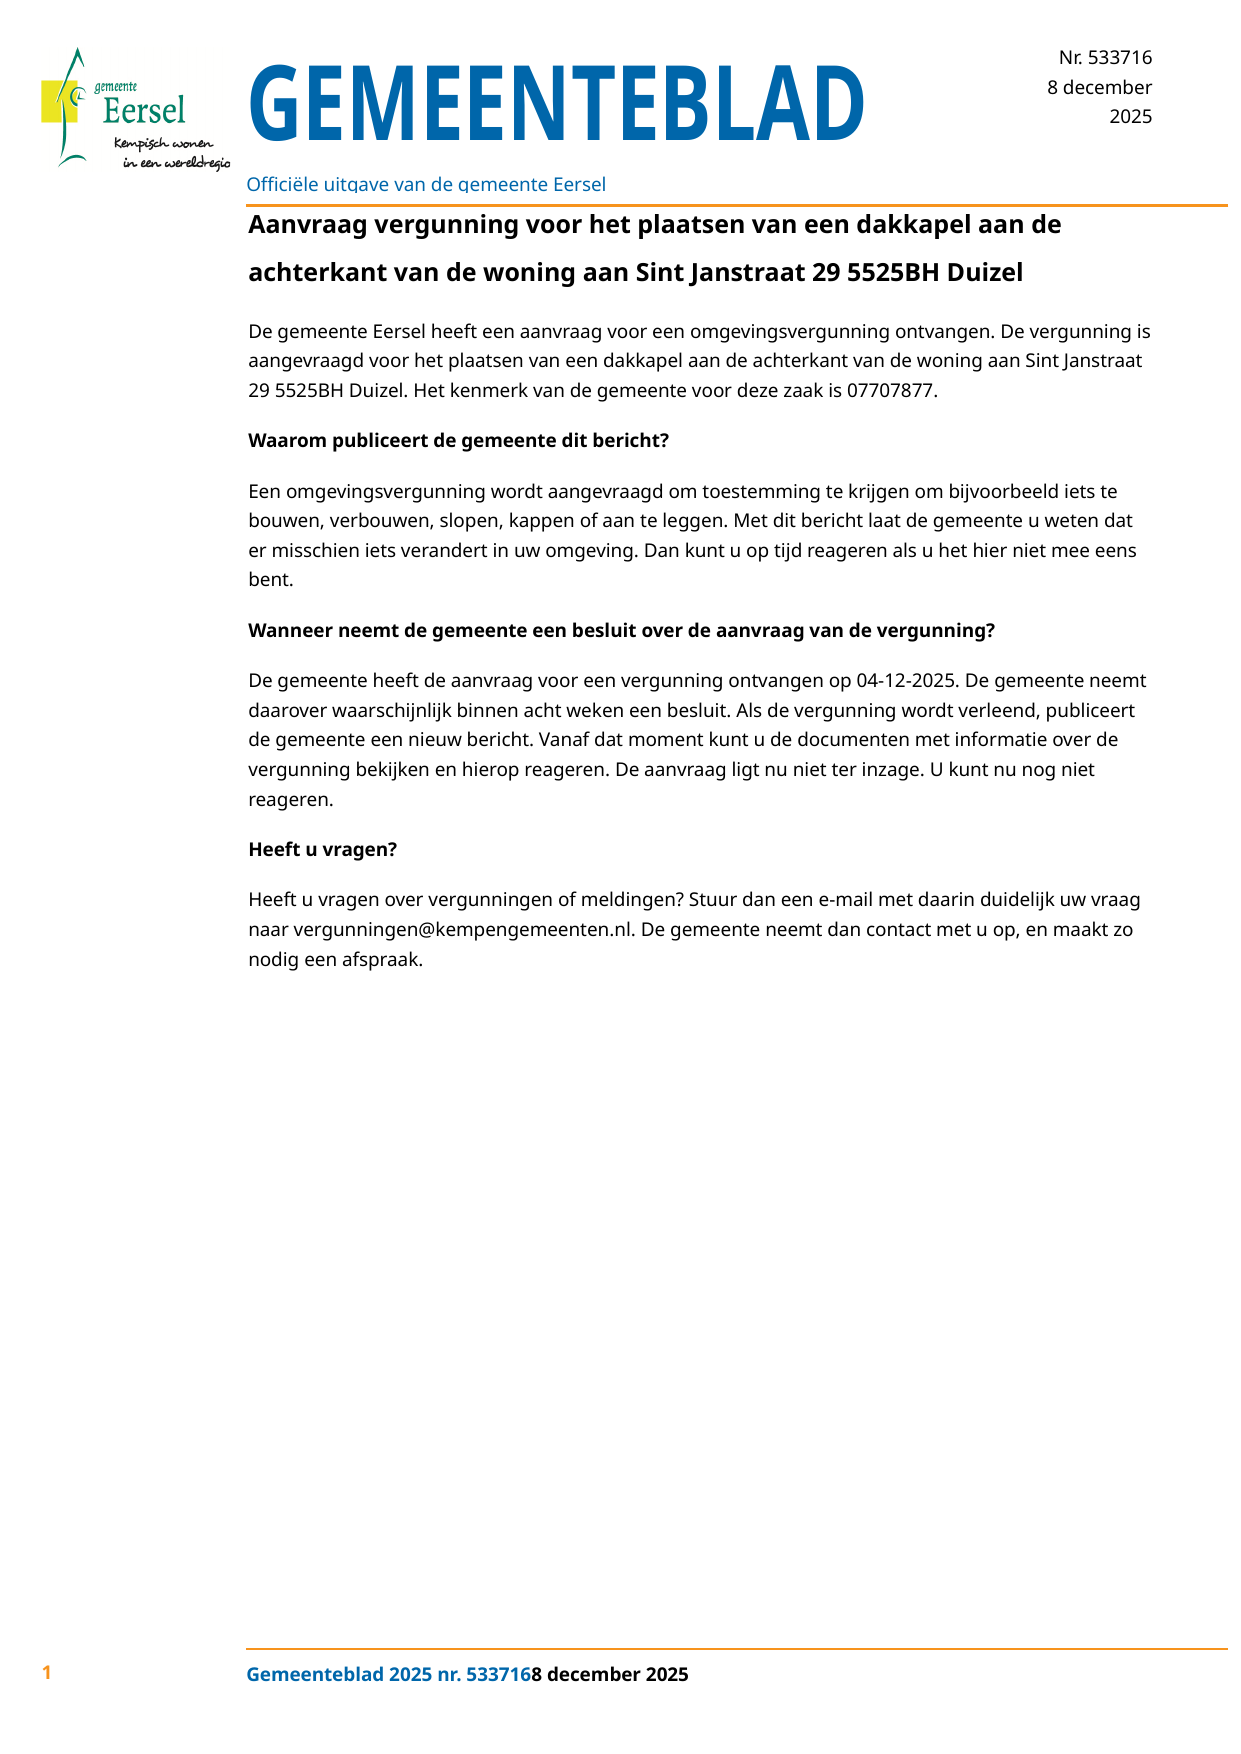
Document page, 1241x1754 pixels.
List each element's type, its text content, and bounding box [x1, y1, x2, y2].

text Heeft u vragen over vergunningen of meldingen? Stuur dan een e-mail met daarin duidelijk uw vraag naar vergunningen@kempengemeenten.nl. De gemeente neemt dan contact met u op, en maakt zo nodig een afspraak. [248, 887, 1152, 972]
text Wanneer neemt de gemeente een besluit over de aanvraag van de vergunning? [248, 617, 1152, 643]
text De gemeente Eersel heeft een aanvraag voor een omgevingsvergunning ontvangen. De vergunning is aangevraagd voor het plaatsen van een dakkapel aan de achterkant van de woning aan Sint Janstraat 29 5525BH Duizel. Het kenmerk van de gemeente voor deze zaak is 07707877. [248, 318, 1152, 403]
text Heeft u vragen? [248, 836, 1152, 862]
text De gemeente heeft de aanvraag voor een vergunning ontvangen op 04-12-2025. De gemeente neemt daarover waarschijnlijk binnen acht weken een besluit. Als de vergunning wordt verleend, publiceert de gemeente een nieuw bericht. Vanaf dat moment kunt u de documenten met informatie over de vergunning bekijken en hierop reageren. De aanvraag ligt nu niet ter inzage. U kunt nu nog niet reageren. [248, 667, 1152, 812]
text Waarom publiceert de gemeente dit bericht? [248, 427, 1152, 453]
text Aanvraag vergunning voor het plaatsen van een dakkapel aan de achterkant van de woning aan Sint Janstraat 29 5525BH Duizel [248, 207, 1152, 288]
picture [41, 47, 231, 172]
text Een omgevingsvergunning wordt aangevraagd om toestemming te krijgen om bijvoorbeeld iets te bouwen, verbouwen, slopen, kappen of aan te leggen. Met dit bericht laat de gemeente u weten dat er misschien iets verandert in uw omgeving. Dan kunt u op tijd reageren als u het hier niet mee eens bent. [248, 478, 1152, 592]
